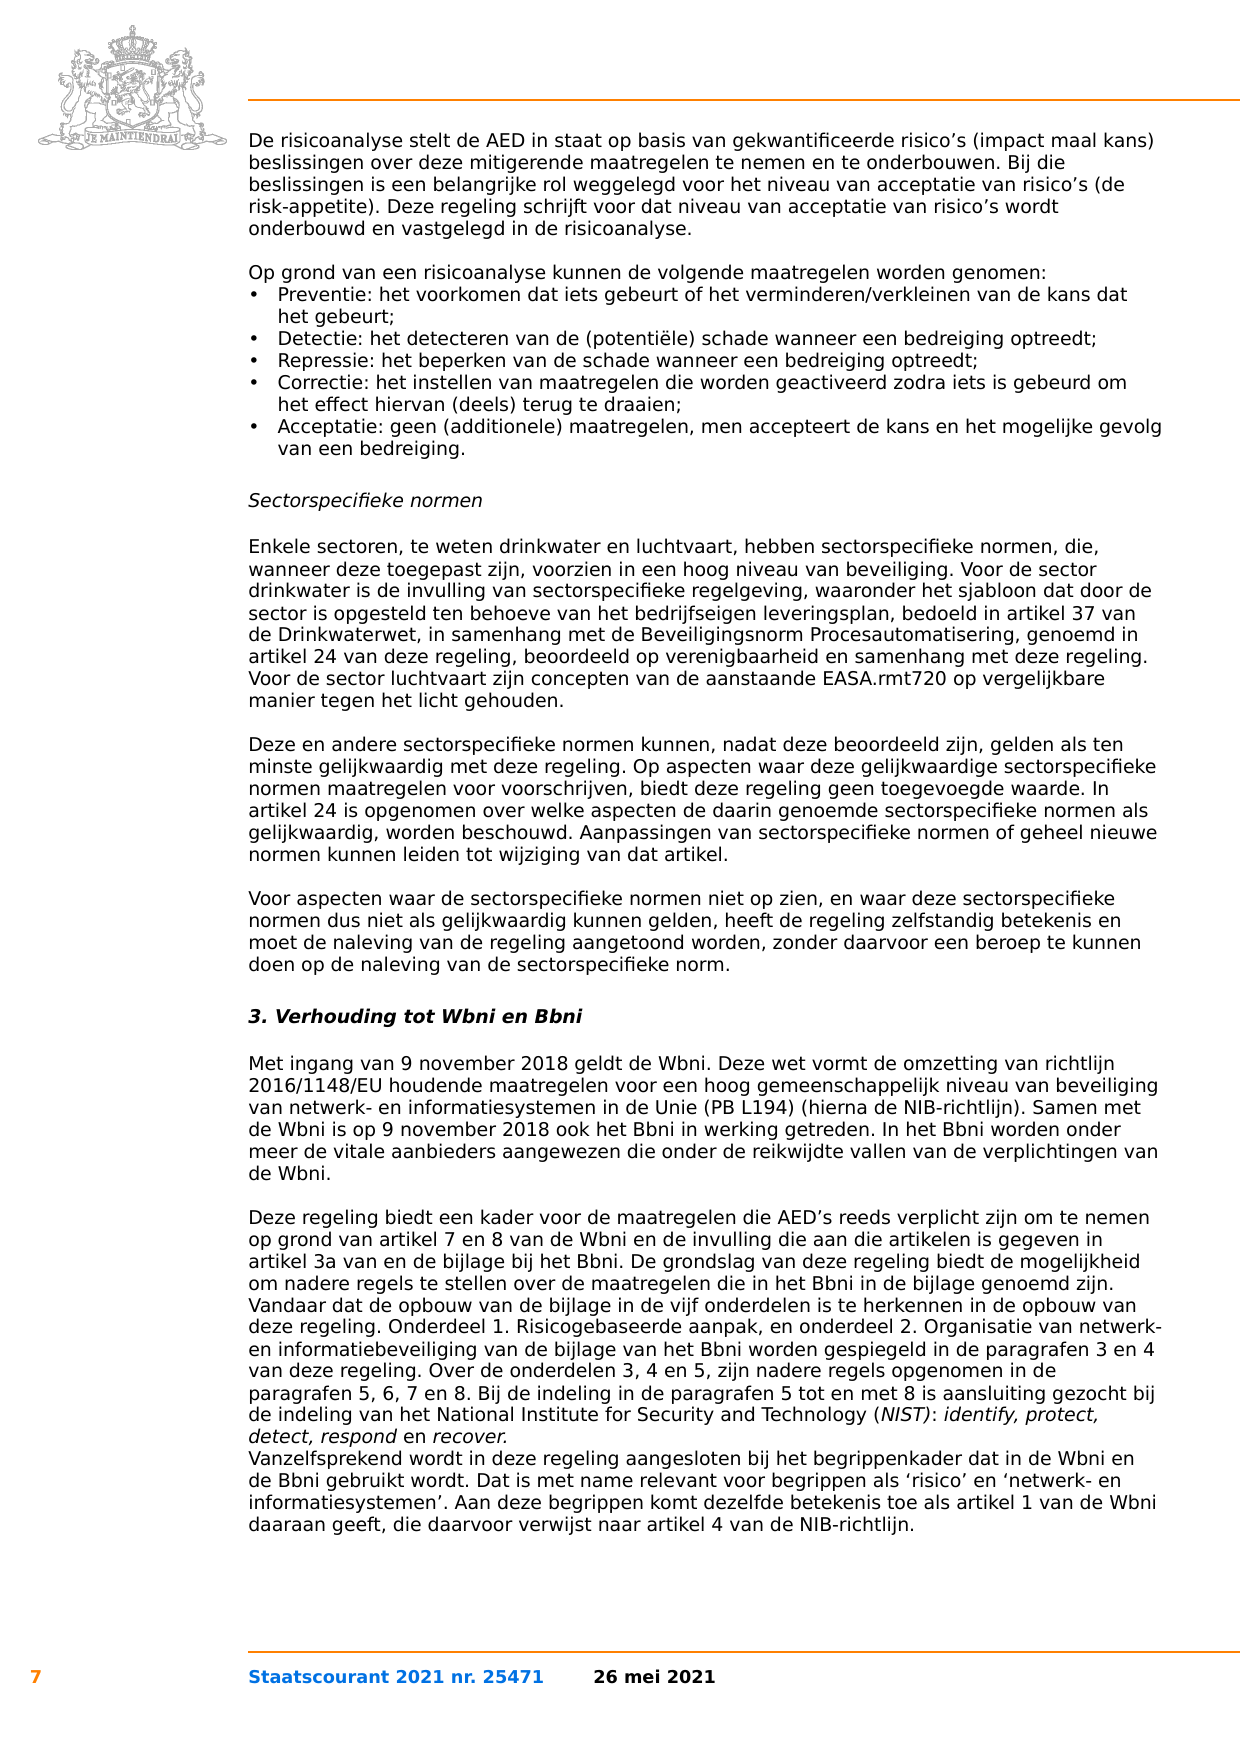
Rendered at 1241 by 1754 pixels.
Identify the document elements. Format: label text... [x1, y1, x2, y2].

text • Detectie: het detecteren van de (potentiële) schade wanneer een bedreiging optreedt; [248, 328, 1163, 349]
text Vanzelfsprekend wordt in deze regeling aangesloten bij het begrippenkader dat in de Wbni en de Bbni gebruikt wordt. Dat is met name relevant voor begrippen als ‘risico’ en ‘netwerk- en informatiesystemen’. Aan deze begrippen komt dezelfde betekenis toe als artikel 1 van de Wbni daaraan geeft, die daarvoor verwijst naar artikel 4 van de NIB-richtlijn. [248, 1448, 1163, 1536]
text • Repressie: het beperken van de schade wanneer een bedreiging optreedt; [248, 349, 1163, 372]
text Voor aspecten waar de sectorspecifieke normen niet op zien, en waar deze sectorspecifieke normen dus niet als gelijkwaardig kunnen gelden, heeft de regeling zelfstandig betekenis en moet de naleving van de regeling aangetoond worden, zonder daarvoor een beroep te kunnen doen op de naleving van de sectorspecifieke norm. [248, 888, 1163, 976]
text Met ingang van 9 november 2018 geldt de Wbni. Deze wet vormt de omzetting van richtlijn 2016/1148/EU houdende maatregelen voor een hoog gemeenschappelijk niveau van beveiliging van netwerk- en informatiesystemen in de Unie (PB L194) (hierna de NIB-richtlijn). Samen met de Wbni is op 9 november 2018 ook het Bbni in werking getreden. In het Bbni worden onder meer de vitale aanbieders aangewezen die onder de reikwijdte vallen van de verplichtingen van de Wbni. [248, 1053, 1163, 1185]
subtitle Sectorspecifieke normen [248, 489, 1163, 511]
text Enkele sectoren, te weten drinkwater en luchtvaart, hebben sectorspecifieke normen, die, wanneer deze toegepast zijn, voorzien in een hoog niveau van beveiliging. Voor de sector drinkwater is de invulling van sectorspecifieke regelgeving, waaronder het sjabloon dat door de sector is opgesteld ten behoeve van het bedrijfseigen leveringsplan, bedoeld in artikel 37 van de Drinkwaterwet, in samenhang met de Beveiligingsnorm Procesautomatisering, genoemd in artikel 24 van deze regeling, beoordeeld op verenigbaarheid en samenhang met deze regeling. Voor de sector luchtvaart zijn concepten van de aanstaande EASA.rmt720 op vergelijkbare manier tegen het licht gehouden. [248, 536, 1163, 712]
text Deze en andere sectorspecifieke normen kunnen, nadat deze beoordeeld zijn, gelden als ten minste gelijkwaardig met deze regeling. Op aspecten waar deze gelijkwaardige sectorspecifieke normen maatregelen voor voorschrijven, biedt deze regeling geen toegevoegde waarde. In artikel 24 is opgenomen over welke aspecten de daarin genoemde sectorspecifieke normen als gelijkwaardig, worden beschouwd. Aanpassingen van sectorspecifieke normen of geheel nieuwe normen kunnen leiden tot wijziging van dat artikel. [248, 734, 1163, 866]
text De risicoanalyse stelt de AED in staat op basis van gekwantificeerde risico’s (impact maal kans) beslissingen over deze mitigerende maatregelen te nemen en te onderbouwen. Bij die beslissingen is een belangrijke rol weggelegd voor het niveau van acceptatie van risico’s (de risk-appetite). Deze regeling schrijft voor dat niveau van acceptatie van risico’s wordt onderbouwd en vastgelegd in de risicoanalyse. [248, 130, 1163, 240]
picture [38, 25, 227, 150]
text Deze regeling biedt een kader voor de maatregelen die AED’s reeds verplicht zijn om te nemen op grond van artikel 7 en 8 van de Wbni en de invulling die aan die artikelen is gegeven in artikel 3a van en de bijlage bij het Bbni. De grondslag van deze regeling biedt de mogelijkheid om nadere regels te stellen over de maatregelen die in het Bbni in de bijlage genoemd zijn. Vandaar dat de opbouw van de bijlage in de vijf onderdelen is te herkennen in de opbouw van deze regeling. Onderdeel 1. Risicogebaseerde aanpak, en onderdeel 2. Organisatie van netwerk- en informatiebeveiliging van de bijlage van het Bbni worden gespiegeld in de paragrafen 3 en 4 van deze regeling. Over de onderdelen 3, 4 en 5, zijn nadere regels opgenomen in de paragrafen 5, 6, 7 en 8. Bij de indeling in de paragrafen 5 tot en met 8 is aansluiting gezocht bij de indeling van het National Institute for Security and Technology (NIST): identify, protect, detect, respond en recover. [248, 1207, 1163, 1448]
text Op grond van een risicoanalyse kunnen de volgende maatregelen worden genomen: [248, 262, 1163, 284]
text • Acceptatie: geen (additionele) maatregelen, men accepteert de kans en het mogelijke gevolg van een bedreiging. [248, 416, 1163, 459]
text • Correctie: het instellen van maatregelen die worden geactiveerd zodra iets is gebeurd om het effect hiervan (deels) terug te draaien; [248, 372, 1163, 416]
subtitle 3. Verhouding tot Wbni en Bbni [248, 1006, 1163, 1028]
text • Preventie: het voorkomen dat iets gebeurt of het verminderen/verkleinen van de kans dat het gebeurt; [248, 284, 1163, 328]
